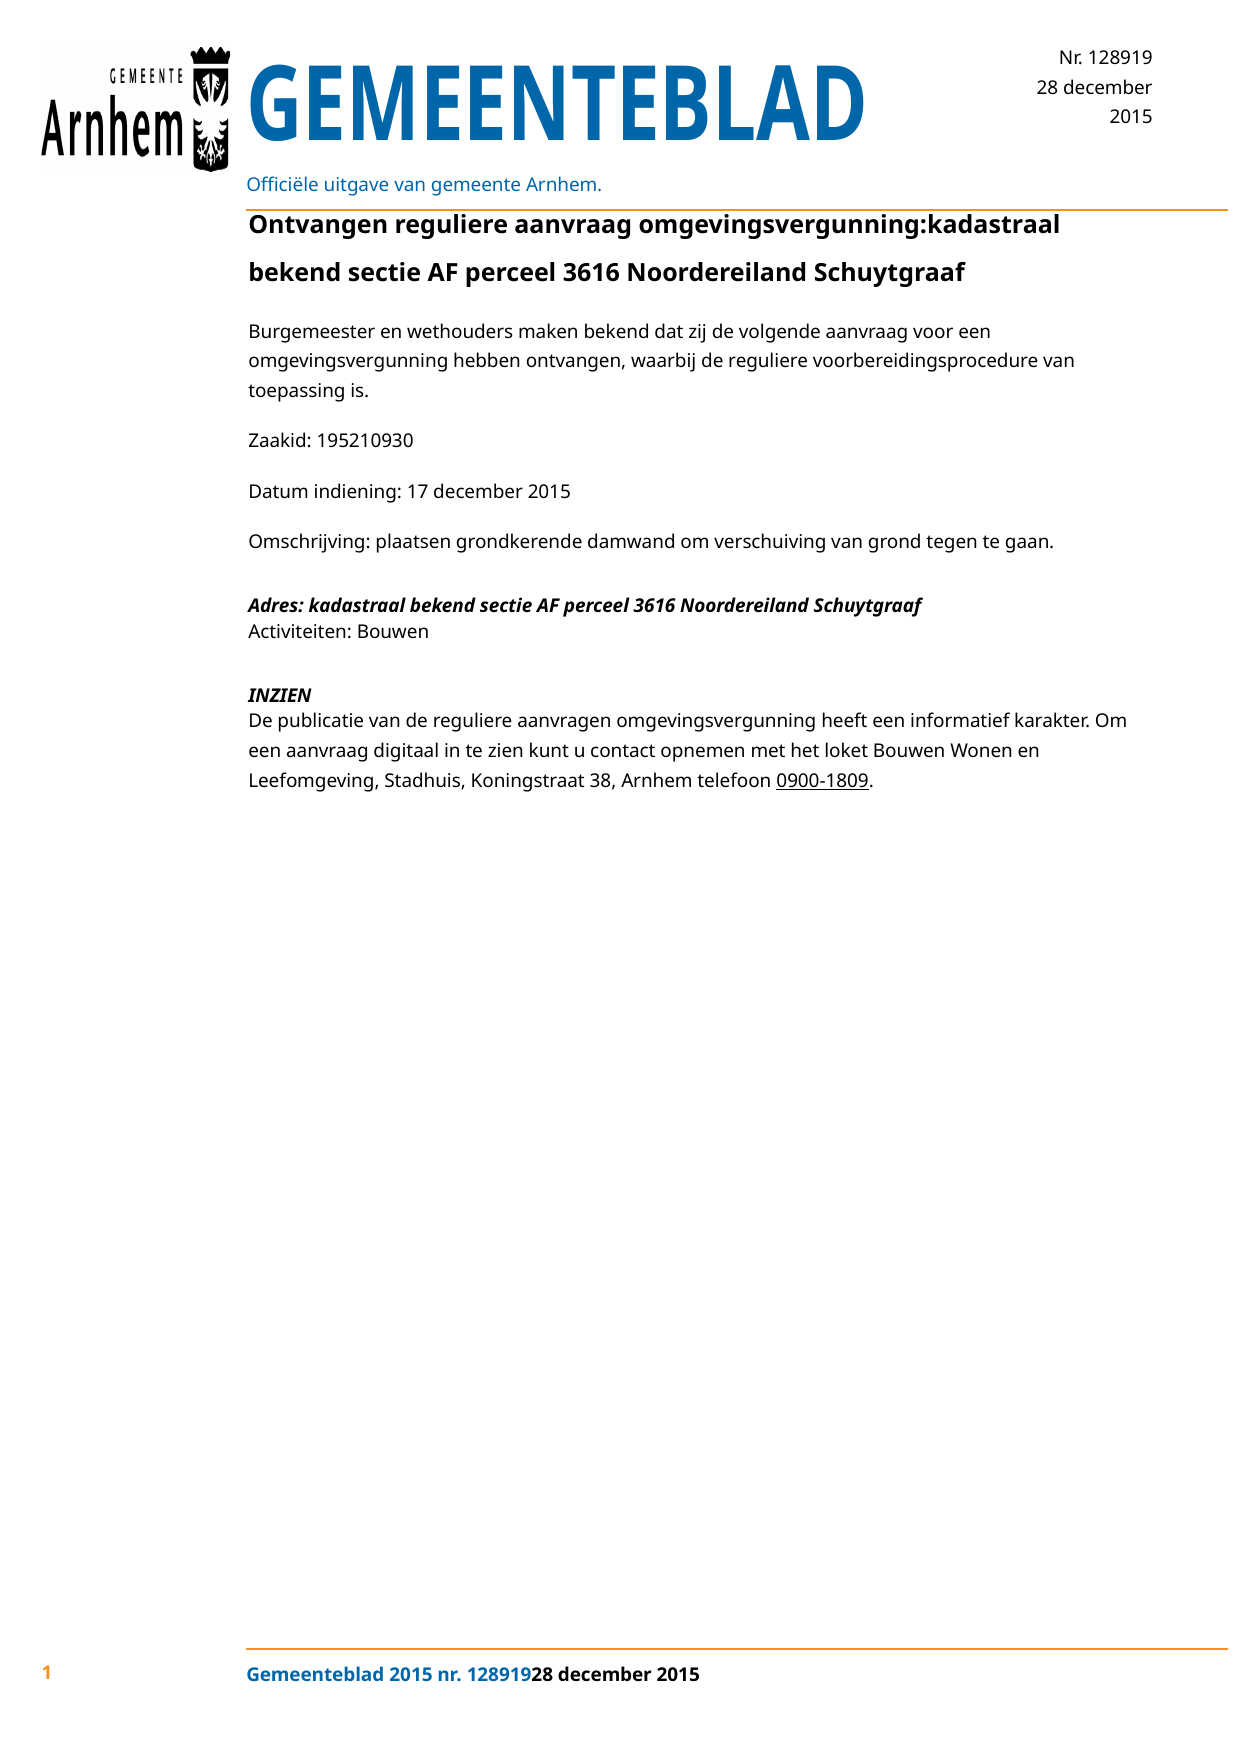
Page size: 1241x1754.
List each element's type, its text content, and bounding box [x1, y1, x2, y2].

text Activiteiten: Bouwen [248, 618, 1152, 644]
text Omschrijving: plaatsen grondkerende damwand om verschuiving van grond tegen te gaan. [248, 528, 1152, 554]
text Datum indiening: 17 december 2015 [248, 478, 1152, 504]
text De publicatie van de reguliere aanvragen omgevingsvergunning heeft een informatief karakter. Om een aanvraag digitaal in te zien kunt u contact opnemen met het loket Bouwen Wonen en Leefomgeving, Stadhuis, Koningstraat 38, Arnhem telefoon 0900-1809. [248, 708, 1152, 793]
text Ontvangen reguliere aanvraag omgevingsvergunning:kadastraal bekend sectie AF perceel 3616 Noordereiland Schuytgraaf [248, 211, 1152, 288]
text Zaakid: 195210930 [248, 427, 1152, 453]
text Burgemeester en wethouders maken bekend dat zij de volgende aanvraag voor een omgevingsvergunning hebben ontvangen, waarbij de reguliere voorbereidingsprocedure van toepassing is. [248, 318, 1152, 403]
picture [41, 47, 231, 172]
text INZIEN [248, 682, 1152, 708]
text Adres: kadastraal bekend sectie AF perceel 3616 Noordereiland Schuytgraaf [248, 592, 1152, 618]
